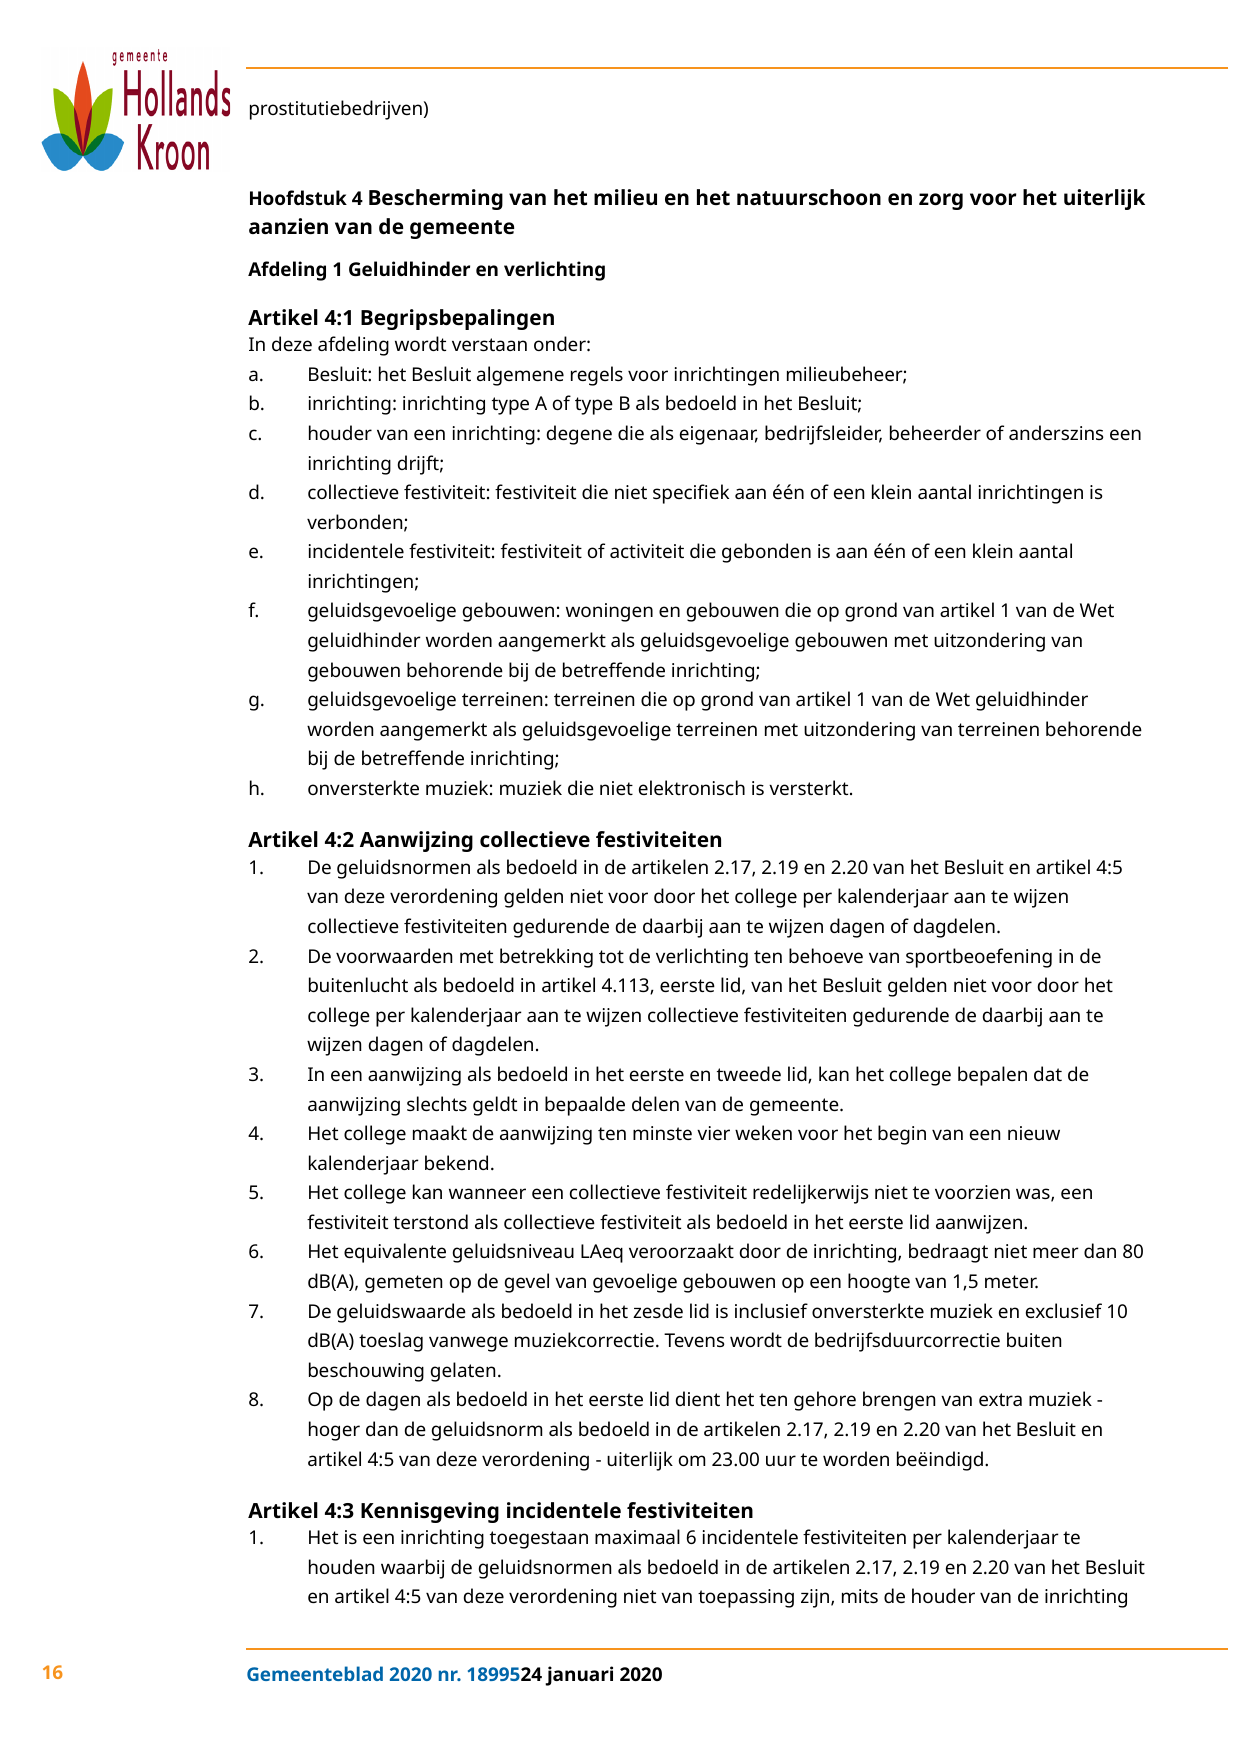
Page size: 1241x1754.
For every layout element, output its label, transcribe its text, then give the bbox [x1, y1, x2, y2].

list geluidsgevoelige terreinen: terreinen die op grond van artikel 1 van de Wet geluidhinder worden aangemerkt als geluidsgevoelige terreinen met uitzondering van terreinen behorende bij de betreffende inrichting; [248, 686, 1152, 771]
text Hoofdstuk 4 Bescherming van het milieu en het natuurschoon en zorg voor het uiterlijk aanzien van de gemeente [248, 183, 1152, 240]
picture [41, 47, 231, 172]
list Op de dagen als bedoeld in het eerste lid dient het ten gehore brengen van extra muziek - hoger dan de geluidsnorm als bedoeld in de artikelen 2.17, 2.19 en 2.20 van het Besluit en artikel 4:5 van deze verordening - uiterlijk om 23.00 uur te worden beëindigd. [248, 1387, 1152, 1471]
text In deze afdeling wordt verstaan onder: [248, 331, 1152, 357]
list Het is een inrichting toegestaan maximaal 6 incidentele festiviteiten per kalenderjaar te houden waarbij de geluidsnormen als bedoeld in de artikelen 2.17, 2.19 en 2.20 van het Besluit en artikel 4:5 van deze verordening niet van toepassing zijn, mits de houder van de inrichting [248, 1524, 1152, 1609]
list collectieve festiviteit: festiviteit die niet specifiek aan één of een klein aantal inrichtingen is verbonden; [248, 479, 1152, 535]
text Afdeling 1 Geluidhinder en verlichting [248, 256, 1152, 282]
list geluidsgevoelige gebouwen: woningen en gebouwen die op grond van artikel 1 van de Wet geluidhinder worden aangemerkt als geluidsgevoelige gebouwen met uitzondering van gebouwen behorende bij de betreffende inrichting; [248, 598, 1152, 683]
list Het equivalente geluidsniveau LAeq veroorzaakt door de inrichting, bedraagt niet meer dan 80 dB(A), gemeten op de gevel van gevoelige gebouwen op een hoogte van 1,5 meter. [248, 1239, 1152, 1294]
list In een aanwijzing als bedoeld in het eerste en tweede lid, kan het college bepalen dat de aanwijzing slechts geldt in bepaalde delen van de gemeente. [248, 1061, 1152, 1116]
list incidentele festiviteit: festiviteit of activiteit die gebonden is aan één of een klein aantal inrichtingen; [248, 538, 1152, 594]
list Het college kan wanneer een collectieve festiviteit redelijkerwijs niet te voorzien was, een festiviteit terstond als collectieve festiviteit als bedoeld in het eerste lid aanwijzen. [248, 1179, 1152, 1235]
list Het college maakt de aanwijzing ten minste vier weken voor het begin van een nieuw kalenderjaar bekend. [248, 1120, 1152, 1176]
text Artikel 4:3 Kennisgeving incidentele festiviteiten [248, 1496, 1152, 1524]
list inrichting: inrichting type A of type B als bedoeld in het Besluit; [248, 391, 1152, 416]
list De geluidswaarde als bedoeld in het zesde lid is inclusief onversterkte muziek en exclusief 10 dB(A) toeslag vanwege muziekcorrectie. Tevens wordt de bedrijfsduurcorrectie buiten beschouwing gelaten. [248, 1298, 1152, 1383]
list Besluit: het Besluit algemene regels voor inrichtingen milieubeheer; [248, 361, 1152, 387]
list onversterkte muziek: muziek die niet elektronisch is versterkt. [248, 775, 1152, 801]
text Artikel 4:2 Aanwijzing collectieve festiviteiten [248, 826, 1152, 854]
list houder van een inrichting: degene die als eigenaar, bedrijfsleider, beheerder of anderszins een inrichting drijft; [248, 420, 1152, 476]
text Artikel 4:1 Begripsbepalingen [248, 303, 1152, 331]
list De voorwaarden met betrekking tot de verlichting ten behoeve van sportbeoefening in de buitenlucht als bedoeld in artikel 4.113, eerste lid, van het Besluit gelden niet voor door het college per kalenderjaar aan te wijzen collectieve festiviteiten gedurende de daarbij aan te wijzen dagen of dagdelen. [248, 943, 1152, 1057]
list De geluidsnormen als bedoeld in de artikelen 2.17, 2.19 en 2.20 van het Besluit en artikel 4:5 van deze verordening gelden niet voor door het college per kalenderjaar aan te wijzen collectieve festiviteiten gedurende de daarbij aan te wijzen dagen of dagdelen. [248, 854, 1152, 939]
text prostitutiebedrijven) [248, 95, 1152, 121]
